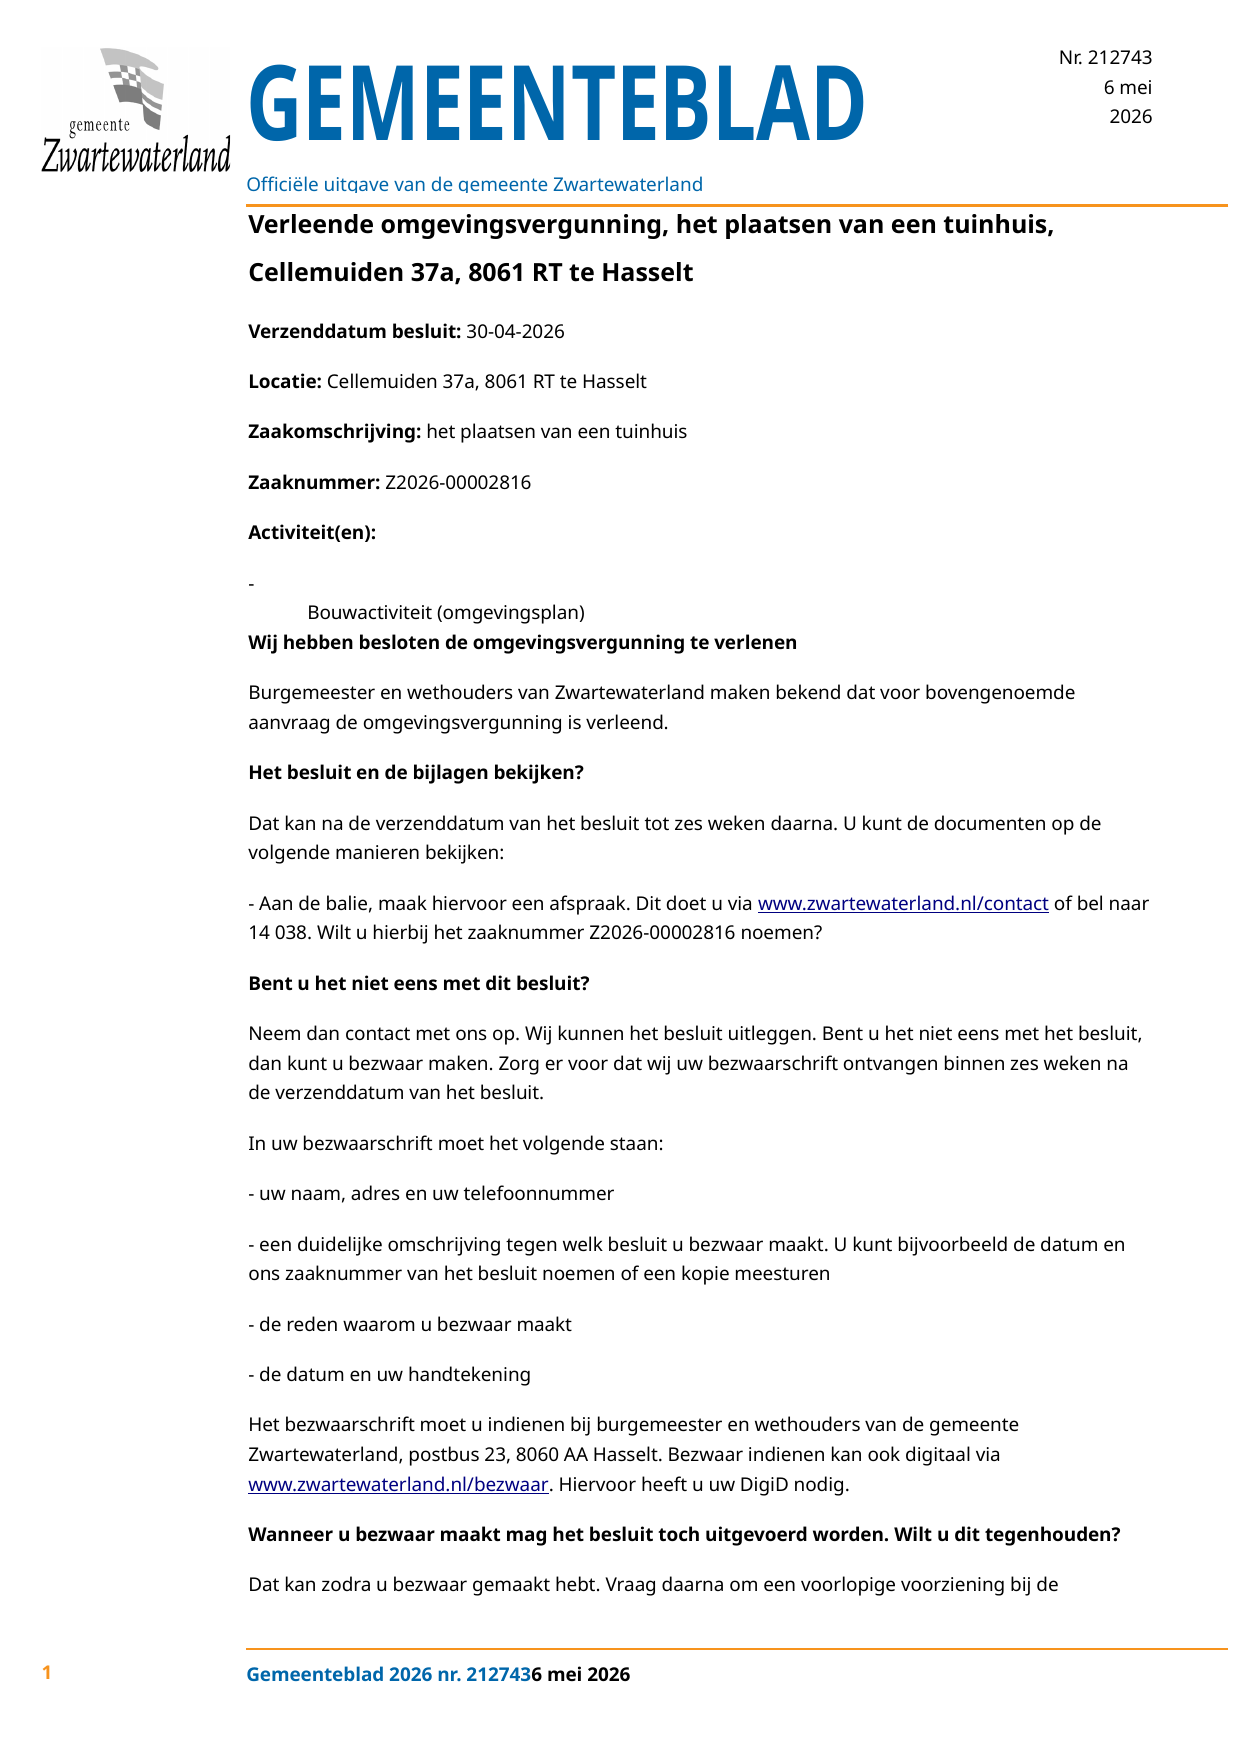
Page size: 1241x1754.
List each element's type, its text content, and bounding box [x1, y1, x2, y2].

list Bouwactiviteit (omgevingsplan) [248, 599, 1152, 625]
text In uw bezwaarschrift moet het volgende staan: [248, 1130, 1152, 1156]
text - de datum en uw handtekening [248, 1361, 1152, 1387]
text Dat kan zodra u bezwaar gemaakt hebt. Vraag daarna om een voorlopige voorziening bij de [248, 1572, 1152, 1597]
text Bent u het niet eens met dit besluit? [248, 970, 1152, 996]
text Dat kan na de verzenddatum van het besluit tot zes weken daarna. U kunt de documenten op de volgende manieren bekijken: [248, 810, 1152, 865]
text Verzenddatum besluit: 30-04-2026 [248, 318, 1152, 344]
text - uw naam, adres en uw telefoonnummer [248, 1180, 1152, 1206]
text Activiteit(en): [248, 519, 1152, 545]
text Het bezwaarschrift moet u indienen bij burgemeester en wethouders van de gemeente Zwartewaterland, postbus 23, 8060 AA Hasselt. Bezwaar indienen kan ook digitaal via www.zwartewaterland.nl/bezwaar. Hiervoor heeft u uw DigiD nodig. [248, 1412, 1152, 1497]
text Burgemeester en wethouders van Zwartewaterland maken bekend dat voor bovengenoemde aanvraag de omgevingsvergunning is verleend. [248, 679, 1152, 735]
text Wij hebben besloten de omgevingsvergunning te verlenen [248, 629, 1152, 655]
text - een duidelijke omschrijving tegen welk besluit u bezwaar maakt. U kunt bijvoorbeeld de datum en ons zaaknummer van het besluit noemen of een kopie meesturen [248, 1231, 1152, 1286]
text Neem dan contact met ons op. Wij kunnen het besluit uitleggen. Bent u het niet eens met het besluit, dan kunt u bezwaar maken. Zorg er voor dat wij uw bezwaarschrift ontvangen binnen zes weken na de verzenddatum van het besluit. [248, 1020, 1152, 1105]
text - de reden waarom u bezwaar maakt [248, 1311, 1152, 1337]
text Het besluit en de bijlagen bekijken? [248, 759, 1152, 785]
text Zaakomschrijving: het plaatsen van een tuinhuis [248, 419, 1152, 444]
text Verleende omgevingsvergunning, het plaatsen van een tuinhuis, Cellemuiden 37a, 8061 RT te Hasselt [248, 207, 1152, 288]
text - Aan de balie, maak hiervoor een afspraak. Dit doet u via www.zwartewaterland.nl/contact of bel naar 14 038. Wilt u hierbij het zaaknummer Z2026-00002816 noemen? [248, 890, 1152, 945]
text Wanneer u bezwaar maakt mag het besluit toch uitgevoerd worden. Wilt u dit tegenhouden? [248, 1521, 1152, 1547]
text Locatie: Cellemuiden 37a, 8061 RT te Hasselt [248, 368, 1152, 394]
text Zaaknummer: Z2026-00002816 [248, 469, 1152, 495]
picture [41, 47, 231, 172]
